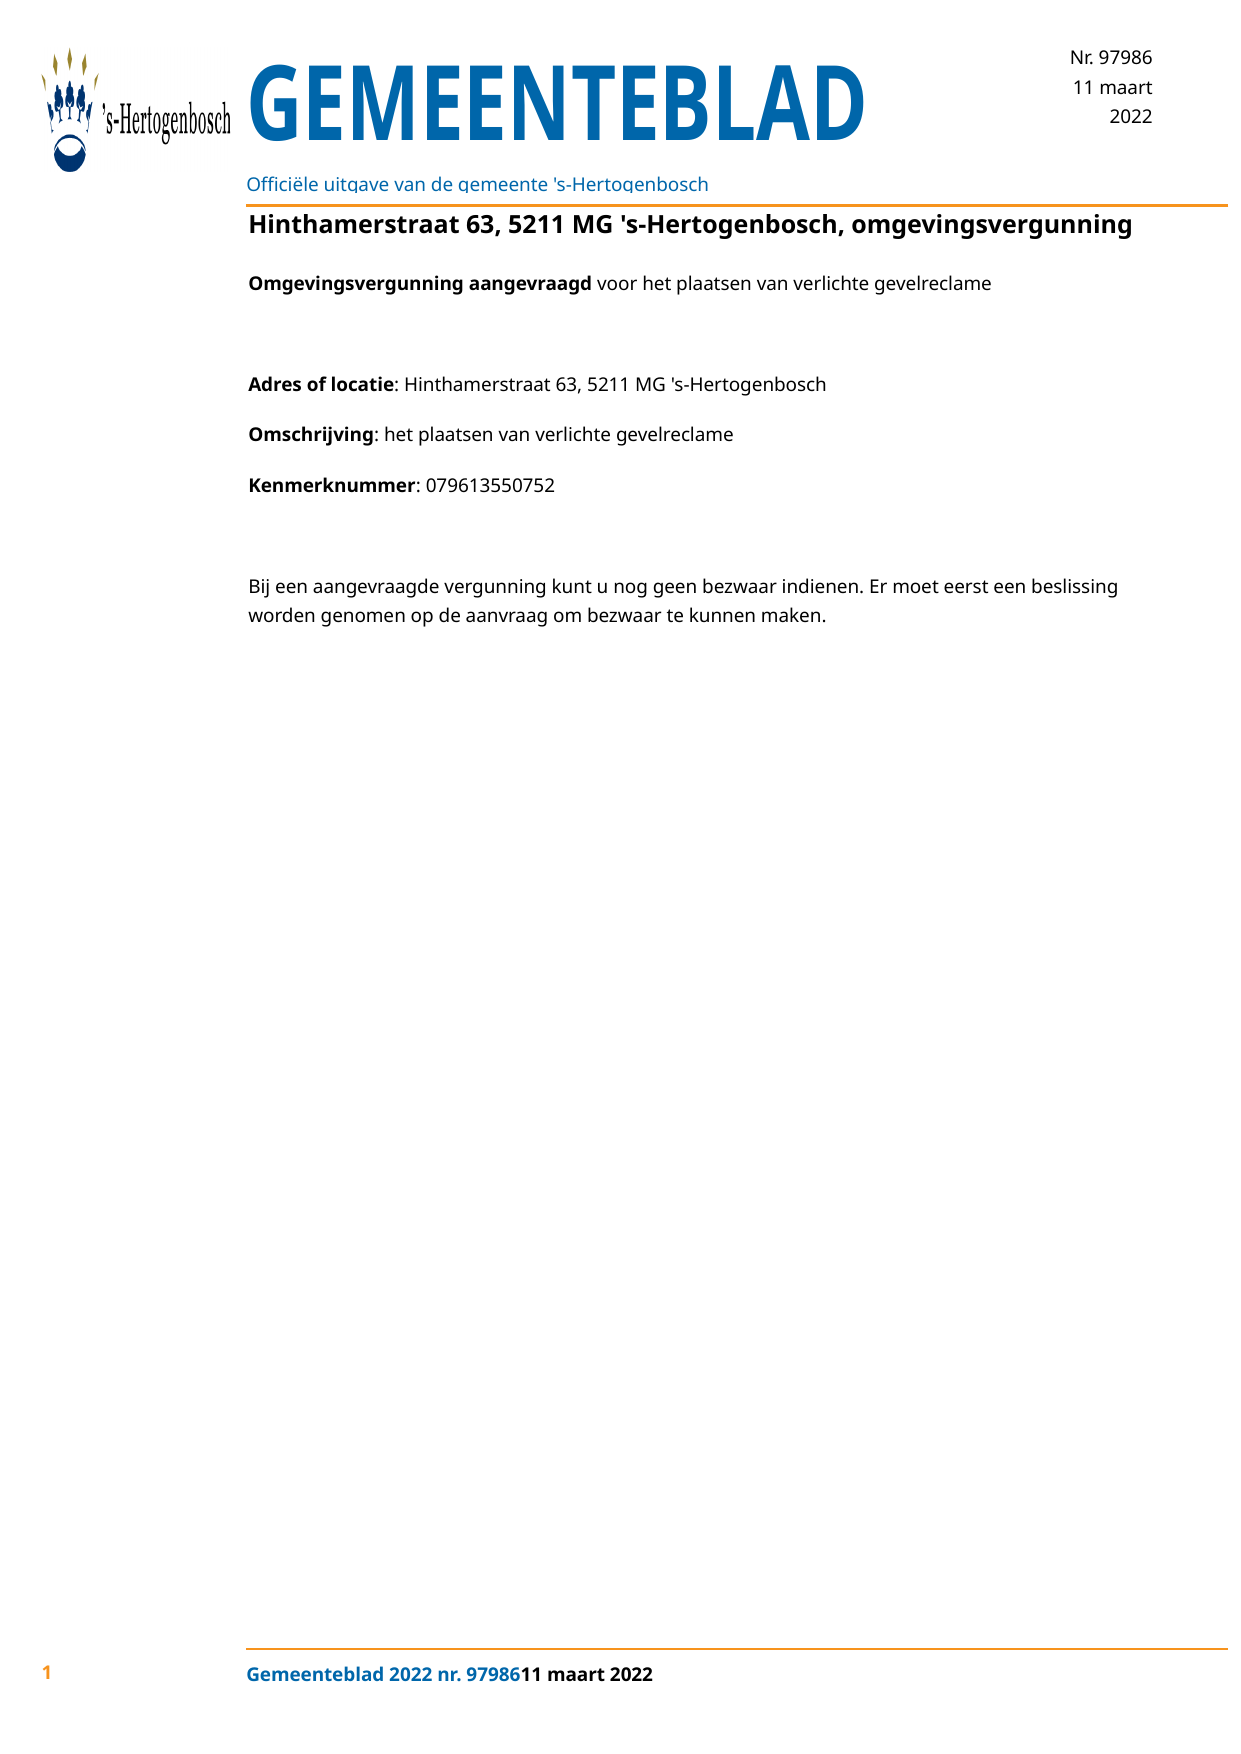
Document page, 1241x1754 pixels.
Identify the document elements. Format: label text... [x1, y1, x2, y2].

text Hinthamerstraat 63, 5211 MG 's-Hertogenbosch, omgevingsvergunning [248, 207, 1152, 241]
text Kenmerknummer: 079613550752 [248, 472, 1152, 498]
text Adres of locatie: Hinthamerstraat 63, 5211 MG 's-Hertogenbosch [248, 371, 1152, 397]
text Bij een aangevraagde vergunning kunt u nog geen bezwaar indienen. Er moet eerst een beslissing worden genomen op de aanvraag om bezwaar te kunnen maken. [248, 573, 1152, 628]
text Omschrijving: het plaatsen van verlichte gevelreclame [248, 422, 1152, 447]
picture [41, 47, 231, 172]
text Omgevingsvergunning aangevraagd voor het plaatsen van verlichte gevelreclame [248, 270, 1152, 296]
